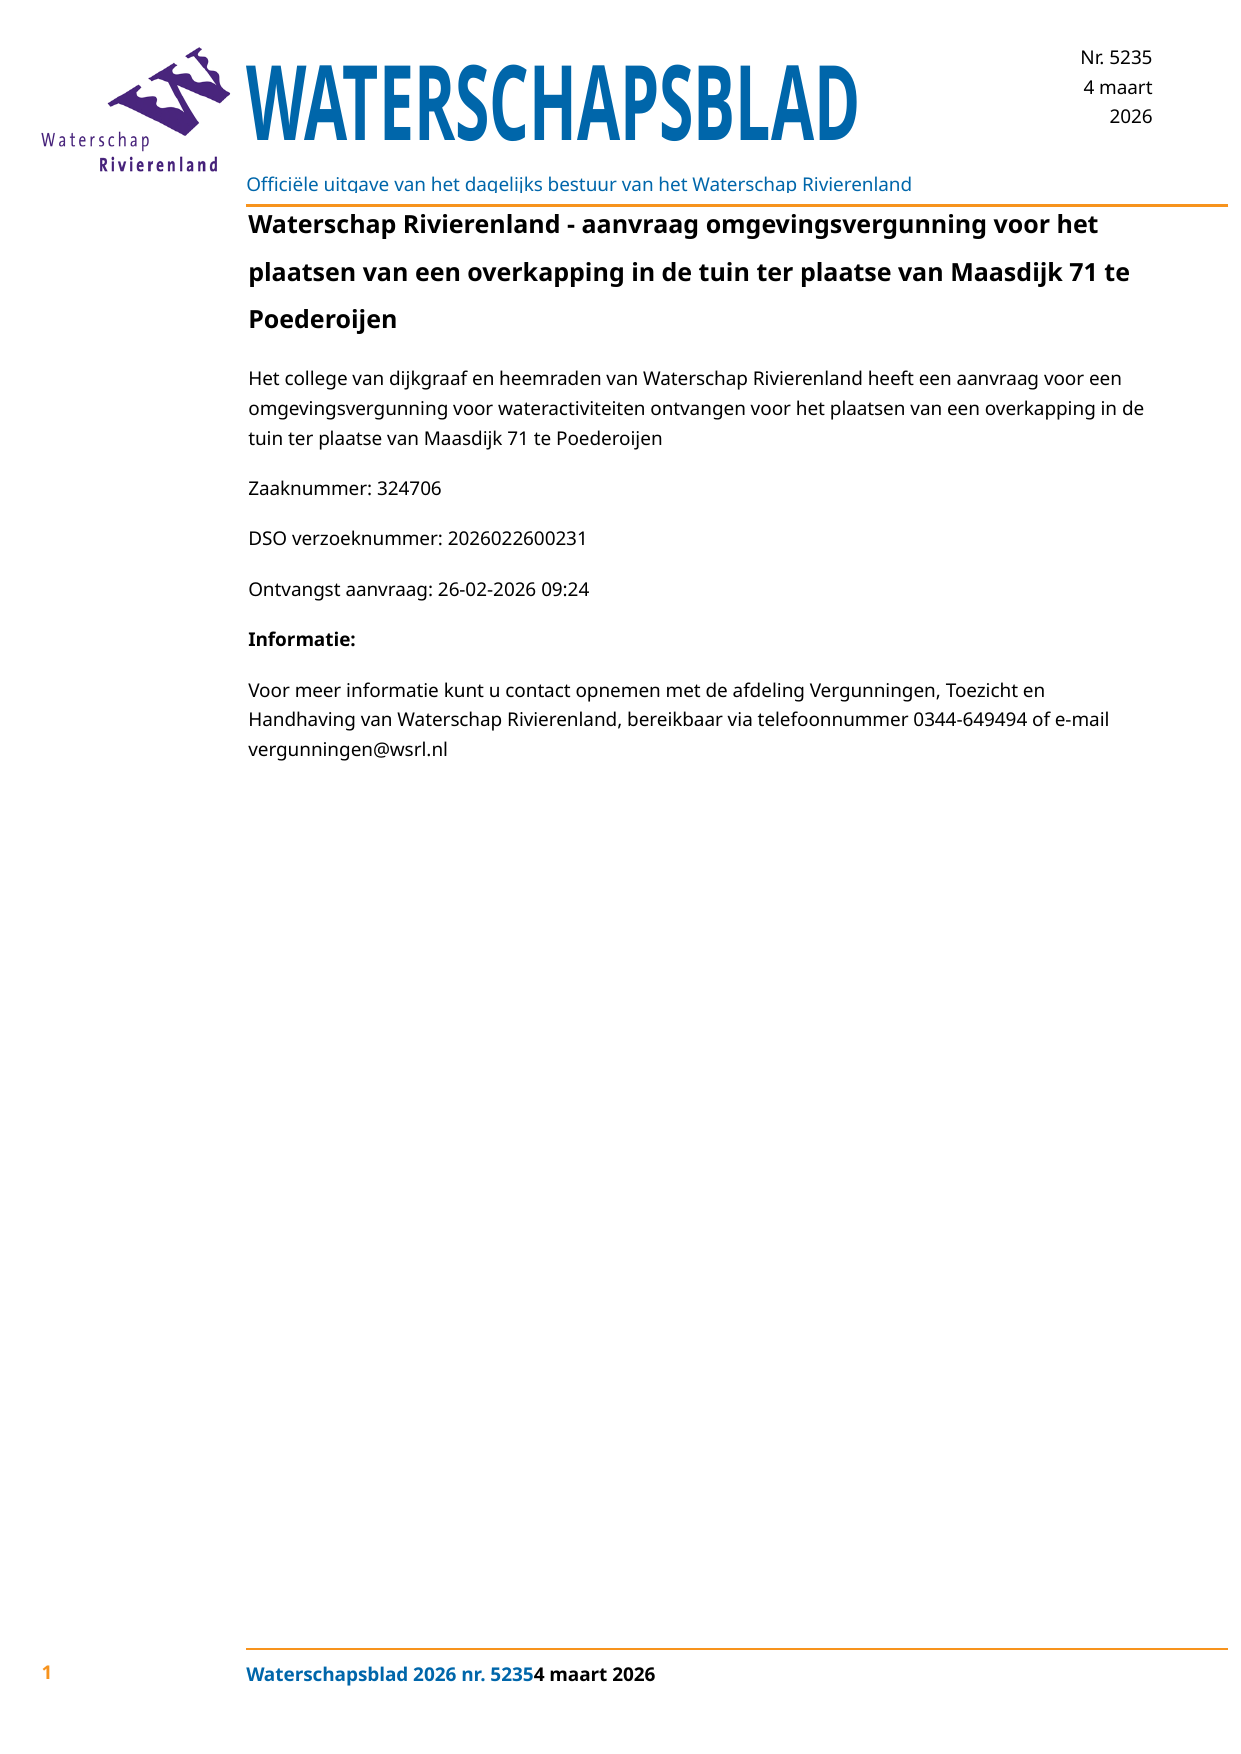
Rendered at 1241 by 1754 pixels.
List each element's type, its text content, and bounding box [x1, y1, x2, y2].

picture [41, 47, 231, 172]
text Het college van dijkgraaf en heemraden van Waterschap Rivierenland heeft een aanvraag voor een omgevingsvergunning voor wateractiviteiten ontvangen voor het plaatsen van een overkapping in de tuin ter plaatse van Maasdijk 71 te Poederoijen [248, 366, 1152, 450]
text DSO verzoeknummer: 2026022600231 [248, 526, 1152, 551]
text Informatie: [248, 626, 1152, 652]
text Zaaknummer: 324706 [248, 475, 1152, 501]
text Ontvangst aanvraag: 26-02-2026 09:24 [248, 576, 1152, 602]
text Waterschap Rivierenland - aanvraag omgevingsvergunning voor het plaatsen van een overkapping in de tuin ter plaatse van Maasdijk 71 te Poederoijen [248, 207, 1152, 336]
text Voor meer informatie kunt u contact opnemen met de afdeling Vergunningen, Toezicht en Handhaving van Waterschap Rivierenland, bereikbaar via telefoonnummer 0344-649494 of e-mail vergunningen@wsrl.nl [248, 677, 1152, 762]
